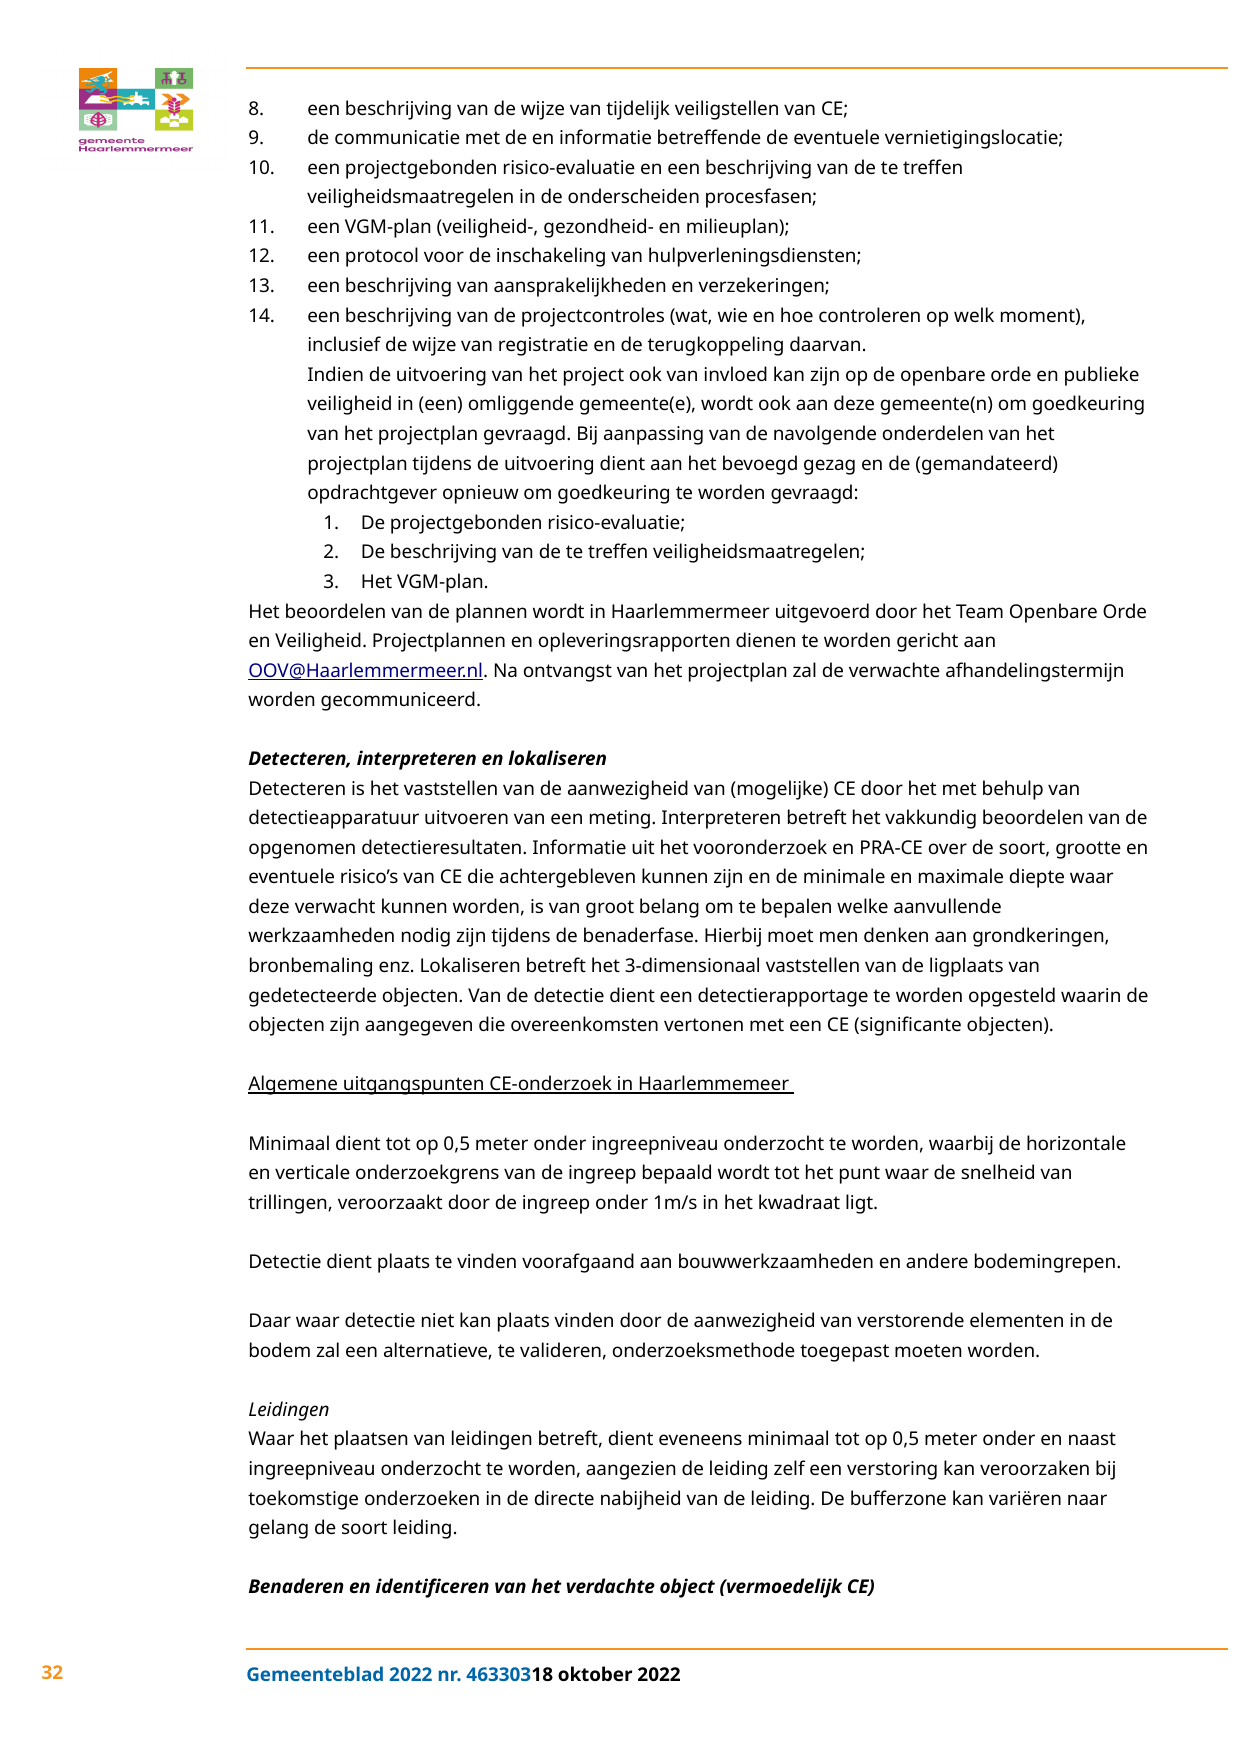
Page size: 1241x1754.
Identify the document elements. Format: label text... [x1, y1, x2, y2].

list een projectgebonden risico-evaluatie en een beschrijving van de te treffen veiligheidsmaatregelen in de onderscheiden procesfasen; [248, 154, 1152, 209]
table_header Het beoordelen van de plannen wordt in Haarlemmermeer uitgevoerd door het Team Openbare Orde en Veiligheid. Projectplannen en opleveringsrapporten dienen te worden gericht aan OOV@Haarlemmermeer.nl. Na ontvangst van het projectplan zal de verwachte afhandelingstermijn worden gecommuniceerd. [248, 598, 1152, 712]
list een protocol voor de inschakeling van hulpverleningsdiensten; [248, 243, 1152, 268]
list een VGM-plan (veiligheid-, gezondheid- en milieuplan); [248, 213, 1152, 239]
list een beschrijving van aansprakelijkheden en verzekeringen; [248, 272, 1152, 298]
list Het VGM-plan. [323, 568, 1152, 594]
list een beschrijving van de wijze van tijdelijk veiligstellen van CE; [248, 95, 1152, 121]
text Detecteren, interpreteren en lokaliseren [248, 745, 1152, 771]
list De projectgebonden risico-evaluatie; [323, 509, 1152, 535]
list een beschrijving van de projectcontroles (wat, wie en hoe controleren op welk moment), inclusief de wijze van registratie en de terugkoppeling daarvan. [248, 302, 1152, 357]
list De beschrijving van de te treffen veiligheidsmaatregelen; [323, 538, 1152, 564]
list de communicatie met de en informatie betreffende de eventuele vernietigingslocatie; [248, 124, 1152, 150]
text Benaderen en identificeren van het verdachte object (vermoedelijk CE) [248, 1573, 1152, 1599]
list Indien de uitvoering van het project ook van invloed kan zijn op de openbare orde en publieke veiligheid in (een) omliggende gemeente(e), wordt ook aan deze gemeente(n) om goedkeuring van het projectplan gevraagd. Bij aanpassing van de navolgende onderdelen van het projectplan tijdens de uitvoering dient aan het bevoegd gezag en de (gemandateerd) opdrachtgever opnieuw om goedkeuring te worden gevraagd: [248, 361, 1152, 505]
picture [41, 47, 231, 172]
text Algemene uitgangspunten CE-onderzoek in Haarlemmemeer [248, 1071, 1152, 1096]
text Detecteren is het vaststellen van de aanwezigheid van (mogelijke) CE door het met behulp van detectieapparatuur uitvoeren van een meting. Interpreteren betreft het vakkundig beoordelen van de opgenomen detectieresultaten. Informatie uit het vooronderzoek en PRA-CE over de soort, grootte en eventuele risico’s van CE die achtergebleven kunnen zijn en de minimale en maximale diepte waar deze verwacht kunnen worden, is van groot belang om te bepalen welke aanvullende werkzaamheden nodig zijn tijdens de benaderfase. Hierbij moet men denken aan grondkeringen, bronbemaling enz. Lokaliseren betreft het 3-dimensionaal vaststellen van de ligplaats van gedetecteerde objecten. Van de detectie dient een detectierapportage te worden opgesteld waarin de objecten zijn aangegeven die overeenkomsten vertonen met een CE (significante objecten). [248, 775, 1152, 1037]
table_header Minimaal dient tot op 0,5 meter onder ingreepniveau onderzocht te worden, waarbij de horizontale en verticale onderzoekgrens van de ingreep bepaald wordt tot het punt waar de snelheid van trillingen, veroorzaakt door de ingreep onder 1m/s in het kwadraat ligt. Detectie dient plaats te vinden voorafgaand aan bouwwerkzaamheden en andere bodemingrepen. Daar waar detectie niet kan plaats vinden door de aanwezigheid van verstorende elementen in de bodem zal een alternatieve, te valideren, onderzoeksmethode toegepast moeten worden. Leidingen Waar het plaatsen van leidingen betreft, dient eveneens minimaal tot op 0,5 meter onder en naast ingreepniveau onderzocht te worden, aangezien de leiding zelf een verstoring kan veroorzaken bij toekomstige onderzoeken in de directe nabijheid van de leiding. De bufferzone kan variëren naar gelang de soort leiding. [248, 1130, 1152, 1540]
